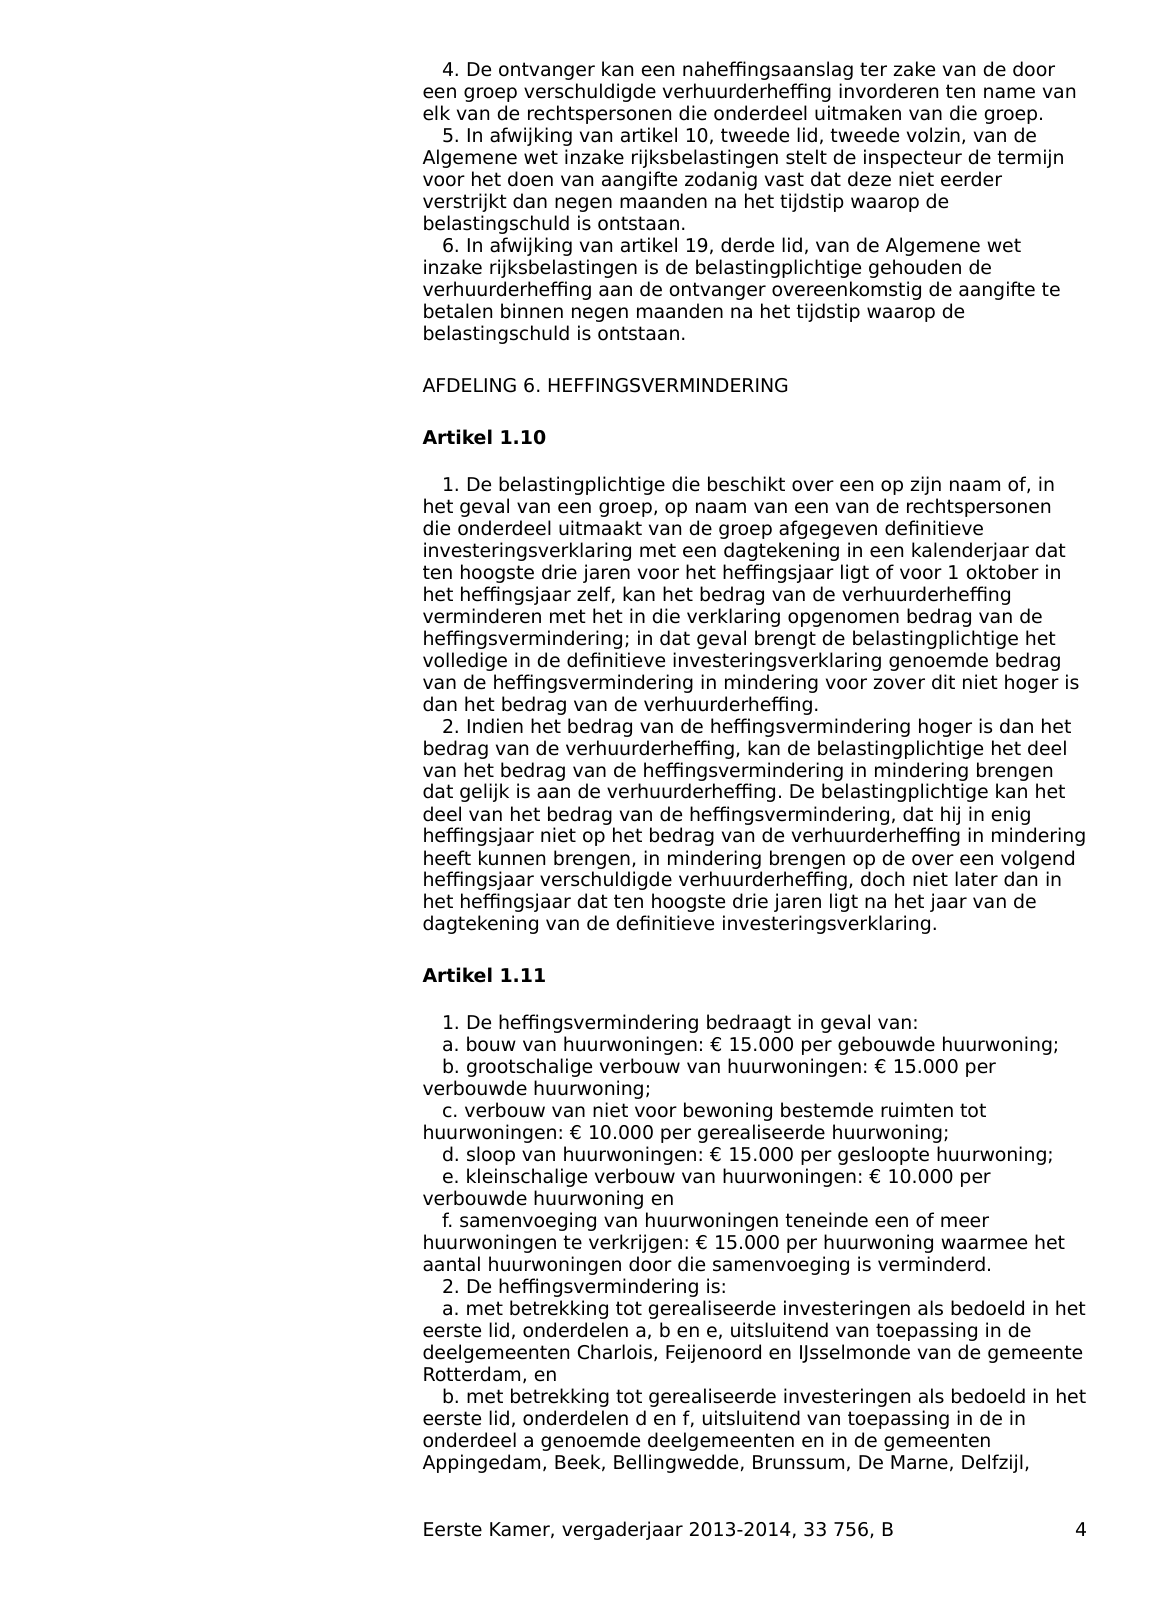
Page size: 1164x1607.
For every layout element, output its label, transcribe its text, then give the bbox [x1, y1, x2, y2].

subtitle Artikel 1.11 [422, 965, 1087, 987]
text e. kleinschalige verbouw van huurwoningen: € 10.000 per verbouwde huurwoning en [422, 1166, 1087, 1210]
text 5. In afwijking van artikel 10, tweede lid, tweede volzin, van de Algemene wet inzake rijksbelastingen stelt de inspecteur de termijn voor het doen van aangifte zodanig vast dat deze niet eerder verstrijkt dan negen maanden na het tijdstip waarop de belastingschuld is ontstaan. [422, 125, 1087, 235]
text a. bouw van huurwoningen: € 15.000 per gebouwde huurwoning; [422, 1034, 1087, 1056]
text a. met betrekking tot gerealiseerde investeringen als bedoeld in het eerste lid, onderdelen a, b en e, uitsluitend van toepassing in de deelgemeenten Charlois, Feijenoord en IJsselmonde van de gemeente Rotterdam, en [422, 1298, 1087, 1386]
text 1. De belastingplichtige die beschikt over een op zijn naam of, in het geval van een groep, op naam van een van de rechtspersonen die onderdeel uitmaakt van de groep afgegeven definitieve investeringsverklaring met een dagtekening in een kalenderjaar dat ten hoogste drie jaren voor het heffingsjaar ligt of voor 1 oktober in het heffingsjaar zelf, kan het bedrag van de verhuurderheffing verminderen met het in die verklaring opgenomen bedrag van de heffingsvermindering; in dat geval brengt de belastingplichtige het volledige in de definitieve investeringsverklaring genoemde bedrag van de heffingsvermindering in mindering voor zover dit niet hoger is dan het bedrag van de verhuurderheffing. [422, 474, 1087, 716]
subtitle AFDELING 6. HEFFINGSVERMINDERING [422, 375, 1087, 397]
text b. grootschalige verbouw van huurwoningen: € 15.000 per verbouwde huurwoning; [422, 1056, 1087, 1100]
text b. met betrekking tot gerealiseerde investeringen als bedoeld in het eerste lid, onderdelen d en f, uitsluitend van toepassing in de in onderdeel a genoemde deelgemeenten en in de gemeenten Appingedam, Beek, Bellingwedde, Brunssum, De Marne, Delfzijl, [422, 1386, 1087, 1474]
text 2. Indien het bedrag van de heffingsvermindering hoger is dan het bedrag van de verhuurderheffing, kan de belastingplichtige het deel van het bedrag van de heffingsvermindering in mindering brengen dat gelijk is aan de verhuurderheffing. De belastingplichtige kan het deel van het bedrag van de heffingsvermindering, dat hij in enig heffingsjaar niet op het bedrag van de verhuurderheffing in mindering heeft kunnen brengen, in mindering brengen op de over een volgend heffingsjaar verschuldigde verhuurderheffing, doch niet later dan in het heffingsjaar dat ten hoogste drie jaren ligt na het jaar van de dagtekening van de definitieve investeringsverklaring. [422, 716, 1087, 935]
text 2. De heffingsvermindering is: [422, 1276, 1087, 1298]
text c. verbouw van niet voor bewoning bestemde ruimten tot huurwoningen: € 10.000 per gerealiseerde huurwoning; [422, 1100, 1087, 1144]
text 1. De heffingsvermindering bedraagt in geval van: [422, 1012, 1087, 1034]
text d. sloop van huurwoningen: € 15.000 per gesloopte huurwoning; [422, 1144, 1087, 1166]
text 6. In afwijking van artikel 19, derde lid, van de Algemene wet inzake rijksbelastingen is de belastingplichtige gehouden de verhuurderheffing aan de ontvanger overeenkomstig de aangifte te betalen binnen negen maanden na het tijdstip waarop de belastingschuld is ontstaan. [422, 235, 1087, 345]
text f. samenvoeging van huurwoningen teneinde een of meer huurwoningen te verkrijgen: € 15.000 per huurwoning waarmee het aantal huurwoningen door die samenvoeging is verminderd. [422, 1210, 1087, 1276]
subtitle Artikel 1.10 [422, 427, 1087, 449]
text 4. De ontvanger kan een naheffingsaanslag ter zake van de door een groep verschuldigde verhuurderheffing invorderen ten name van elk van de rechtspersonen die onderdeel uitmaken van die groep. [422, 59, 1087, 125]
